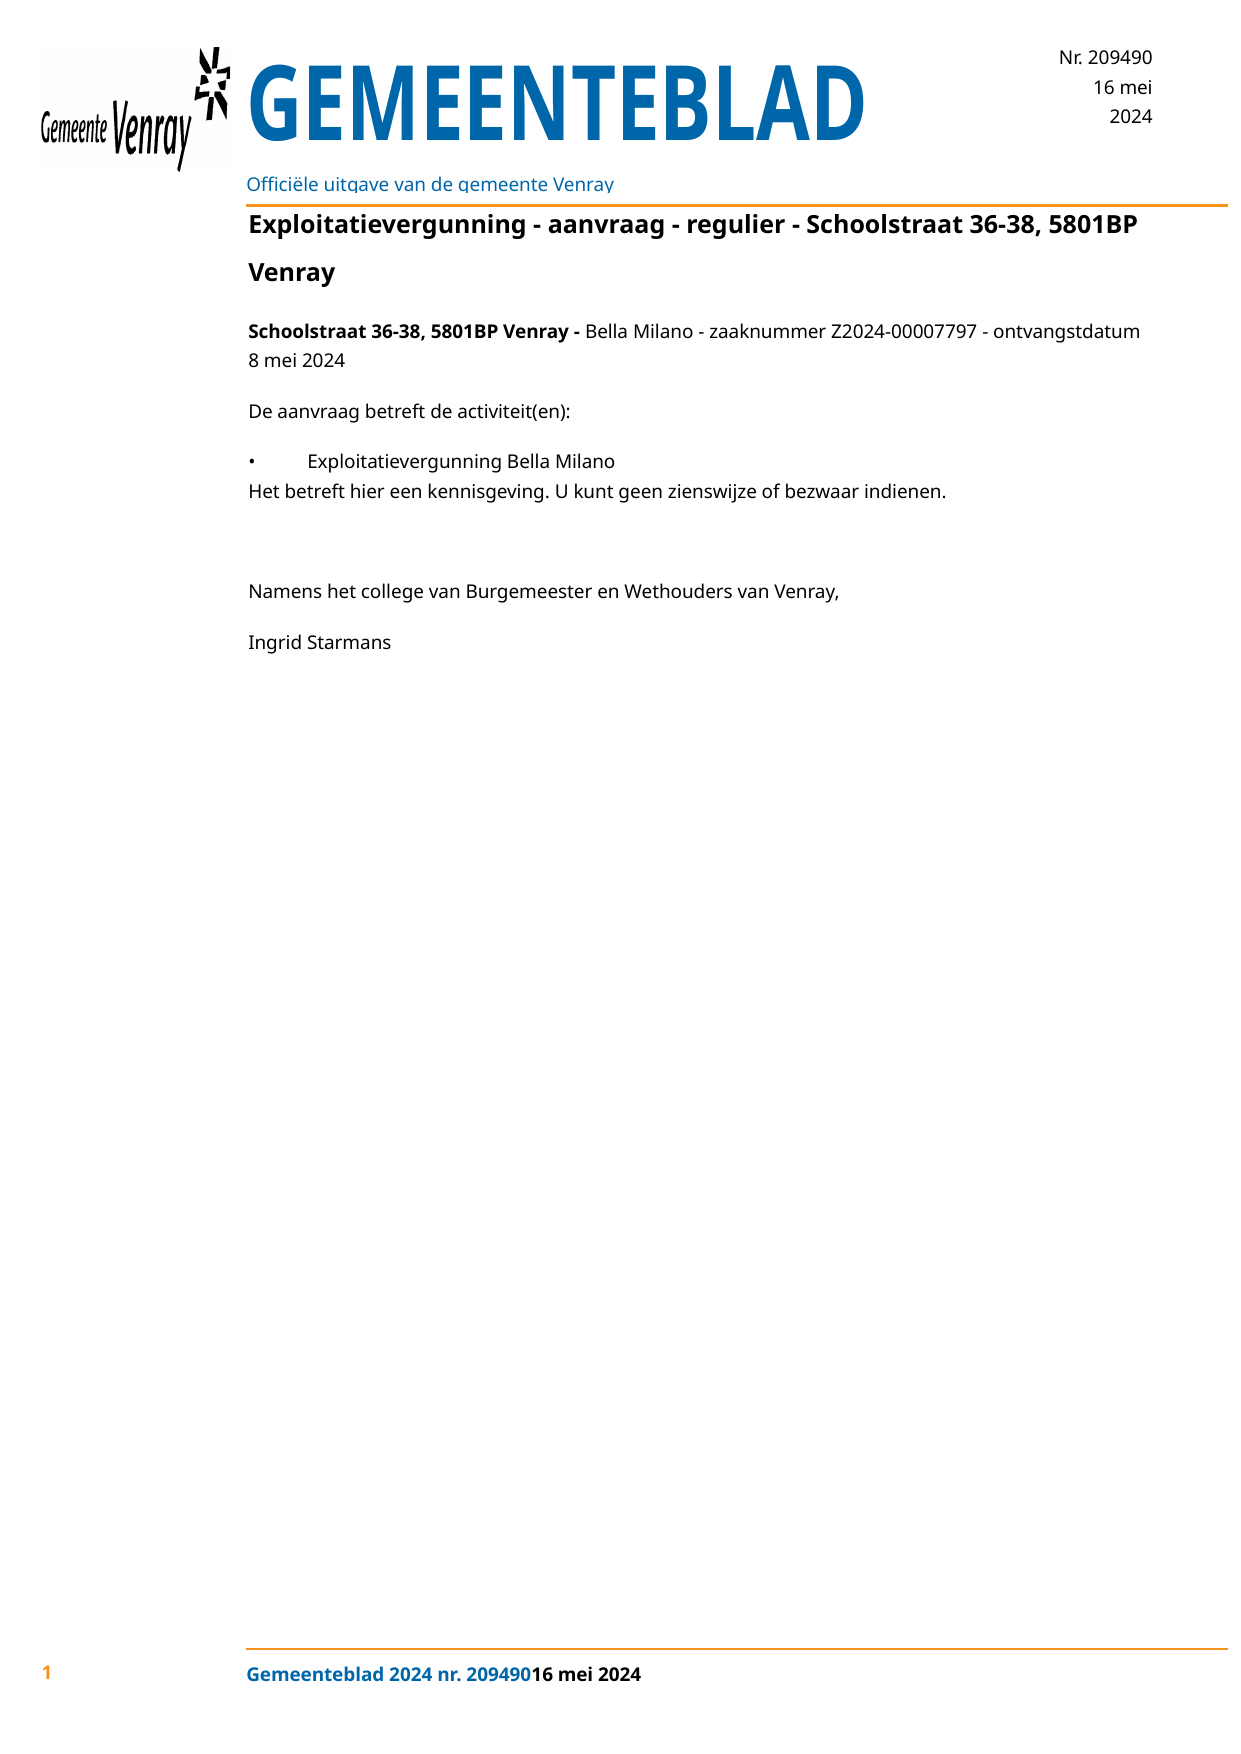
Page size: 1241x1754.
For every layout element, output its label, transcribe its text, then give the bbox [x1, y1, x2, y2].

text Schoolstraat 36-38, 5801BP Venray - Bella Milano - zaaknummer Z2024-00007797 - ontvangstdatum 8 mei 2024 [248, 318, 1152, 373]
list Exploitatievergunning Bella Milano [248, 448, 1152, 474]
picture [41, 47, 231, 172]
text Het betreft hier een kennisgeving. U kunt geen zienswijze of bezwaar indienen. [248, 478, 1152, 504]
text Namens het college van Burgemeester en Wethouders van Venray, [248, 579, 1152, 604]
text De aanvraag betreft de activiteit(en): [248, 398, 1152, 424]
text Ingrid Starmans [248, 629, 1152, 655]
text Exploitatievergunning - aanvraag - regulier - Schoolstraat 36-38, 5801BP Venray [248, 207, 1152, 288]
